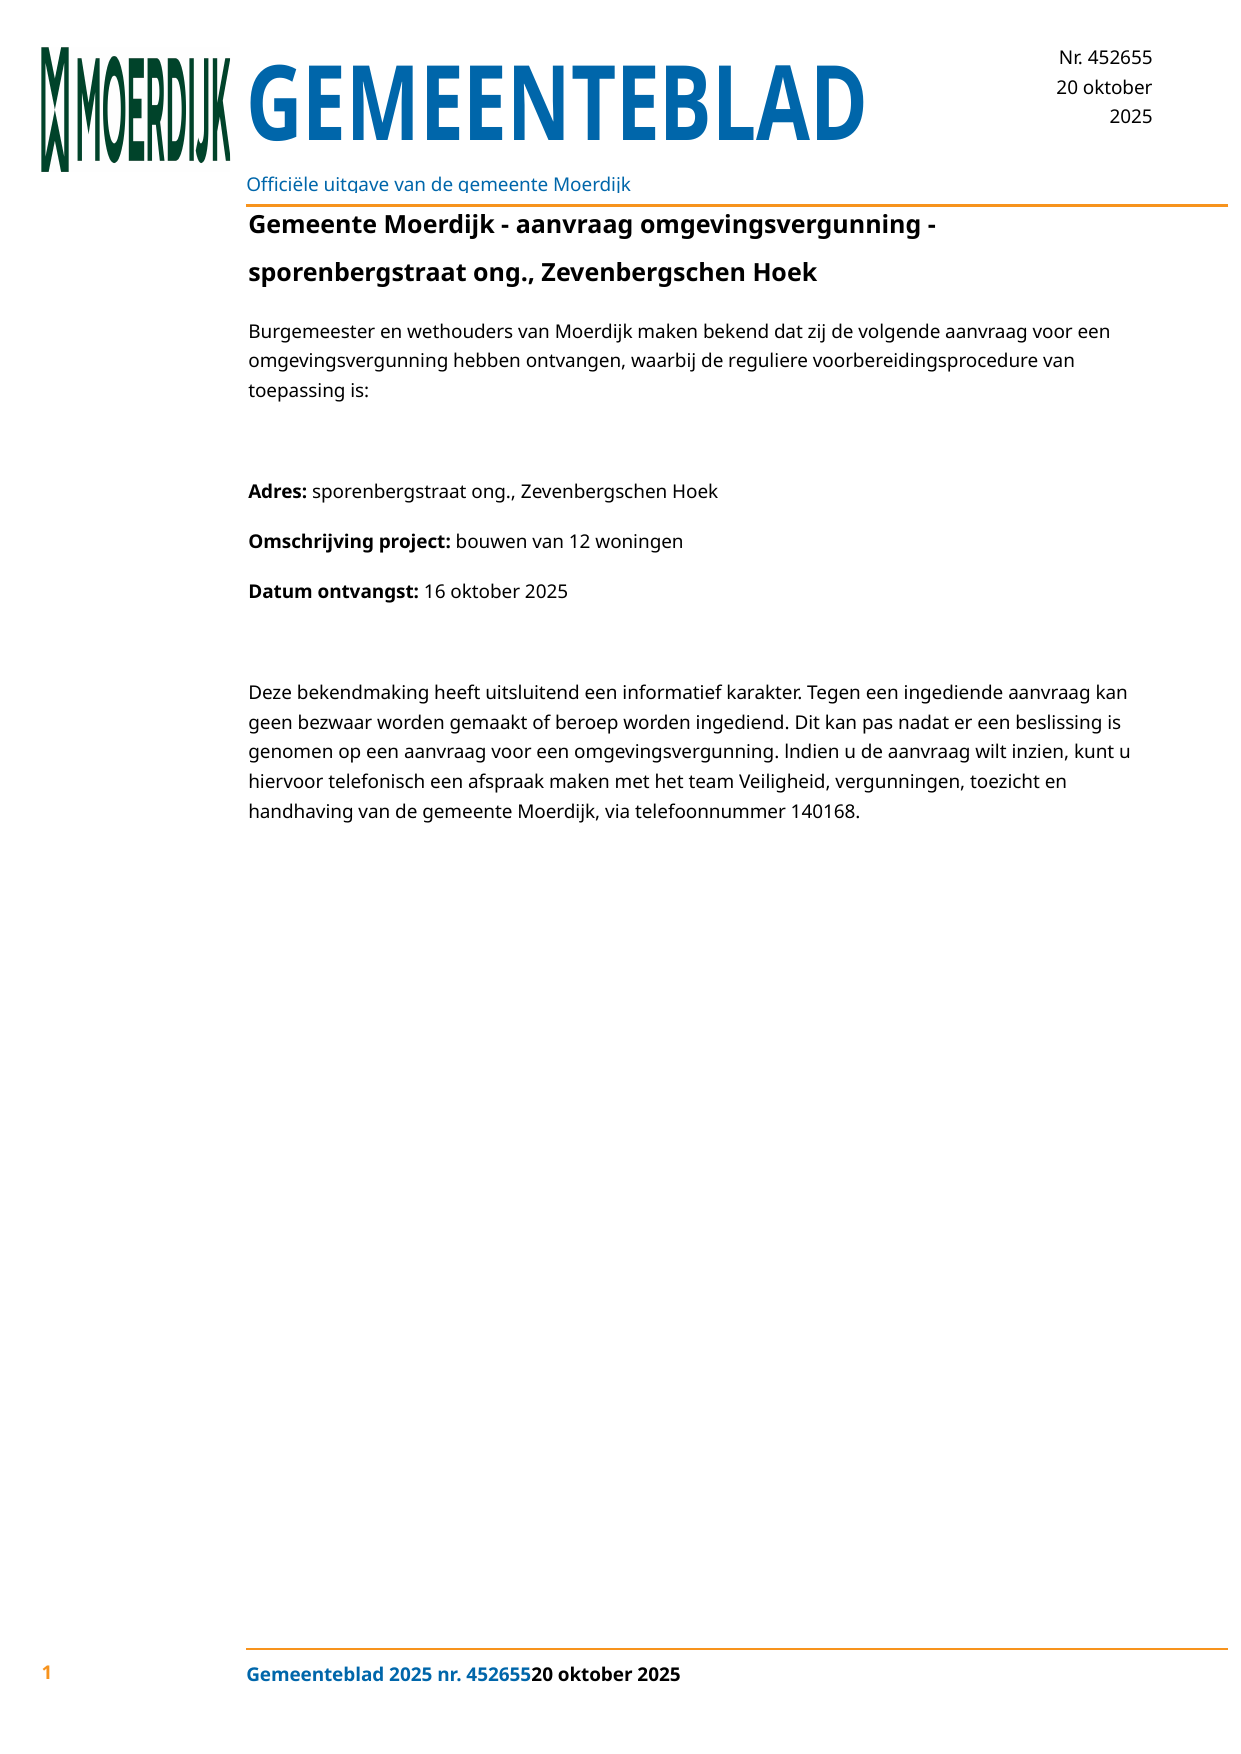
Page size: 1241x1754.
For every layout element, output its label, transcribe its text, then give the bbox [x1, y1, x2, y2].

picture [41, 47, 231, 172]
text Gemeente Moerdijk - aanvraag omgevingsvergunning - sporenbergstraat ong., Zevenbergschen Hoek [248, 207, 1152, 288]
text Datum ontvangst: 16 oktober 2025 [248, 579, 1152, 604]
text Deze bekendmaking heeft uitsluitend een informatief karakter. Tegen een ingediende aanvraag kan geen bezwaar worden gemaakt of beroep worden ingediend. Dit kan pas nadat er een beslissing is genomen op een aanvraag voor een omgevingsvergunning. lndien u de aanvraag wilt inzien, kunt u hiervoor telefonisch een afspraak maken met het team Veiligheid, vergunningen, toezicht en handhaving van de gemeente Moerdijk, via telefoonnummer 140168. [248, 679, 1152, 824]
text Burgemeester en wethouders van Moerdijk maken bekend dat zij de volgende aanvraag voor een omgevingsvergunning hebben ontvangen, waarbij de reguliere voorbereidingsprocedure van toepassing is: [248, 318, 1152, 403]
text Omschrijving project: bouwen van 12 woningen [248, 528, 1152, 554]
text Adres: sporenbergstraat ong., Zevenbergschen Hoek [248, 478, 1152, 504]
